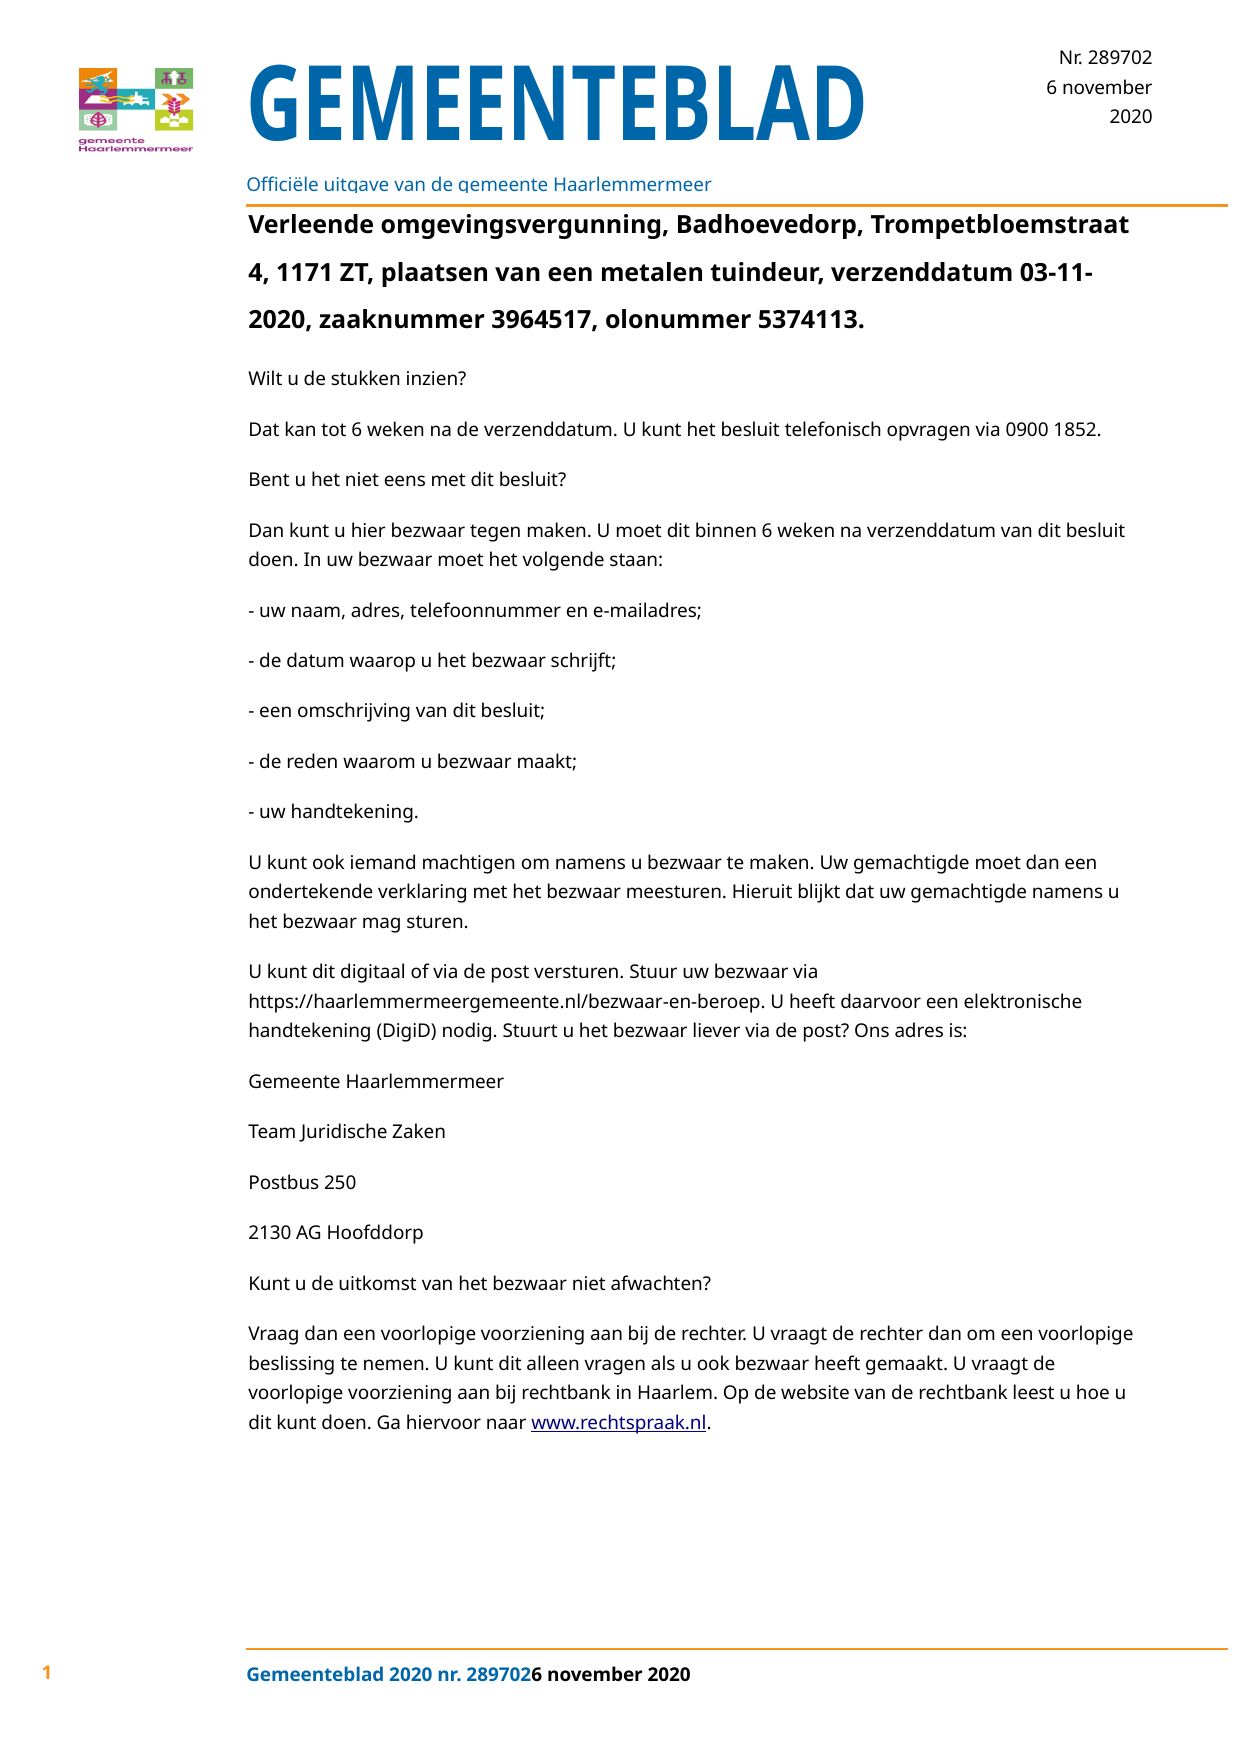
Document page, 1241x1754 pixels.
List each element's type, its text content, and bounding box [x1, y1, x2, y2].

text Dat kan tot 6 weken na de verzenddatum. U kunt het besluit telefonisch opvragen via 0900 1852. [248, 416, 1152, 442]
text - een omschrijving van dit besluit; [248, 698, 1152, 723]
text Dan kunt u hier bezwaar tegen maken. U moet dit binnen 6 weken na verzenddatum van dit besluit doen. In uw bezwaar moet het volgende staan: [248, 517, 1152, 572]
text Wilt u de stukken inzien? [248, 366, 1152, 391]
text - de datum waarop u het bezwaar schrijft; [248, 647, 1152, 673]
text Postbus 250 [248, 1169, 1152, 1194]
text U kunt dit digitaal of via de post versturen. Stuur uw bezwaar via https://haarlemmermeergemeente.nl/bezwaar-en-beroep. U heeft daarvoor een elektronische handtekening (DigiD) nodig. Stuurt u het bezwaar liever via de post? Ons adres is: [248, 958, 1152, 1043]
text - uw naam, adres, telefoonnummer en e-mailadres; [248, 597, 1152, 622]
text 2130 AG Hoofddorp [248, 1219, 1152, 1245]
text Vraag dan een voorlopige voorziening aan bij de rechter. U vraagt de rechter dan om een voorlopige beslissing te nemen. U kunt dit alleen vragen als u ook bezwaar heeft gemaakt. U vraagt de voorlopige voorziening aan bij rechtbank in Haarlem. Op de website van de rechtbank leest u hoe u dit kunt doen. Ga hiervoor naar www.rechtspraak.nl. [248, 1320, 1152, 1434]
picture [41, 47, 231, 172]
text Kunt u de uitkomst van het bezwaar niet afwachten? [248, 1270, 1152, 1295]
text Bent u het niet eens met dit besluit? [248, 466, 1152, 492]
text Team Juridische Zaken [248, 1118, 1152, 1144]
text - uw handtekening. [248, 798, 1152, 824]
text Verleende omgevingsvergunning, Badhoevedorp, Trompetbloemstraat 4, 1171 ZT, plaatsen van een metalen tuindeur, verzenddatum 03-11-2020, zaaknummer 3964517, olonummer 5374113. [248, 207, 1152, 336]
text - de reden waarom u bezwaar maakt; [248, 748, 1152, 774]
text U kunt ook iemand machtigen om namens u bezwaar te maken. Uw gemachtigde moet dan een ondertekende verklaring met het bezwaar meesturen. Hieruit blijkt dat uw gemachtigde namens u het bezwaar mag sturen. [248, 849, 1152, 934]
text Gemeente Haarlemmermeer [248, 1068, 1152, 1094]
